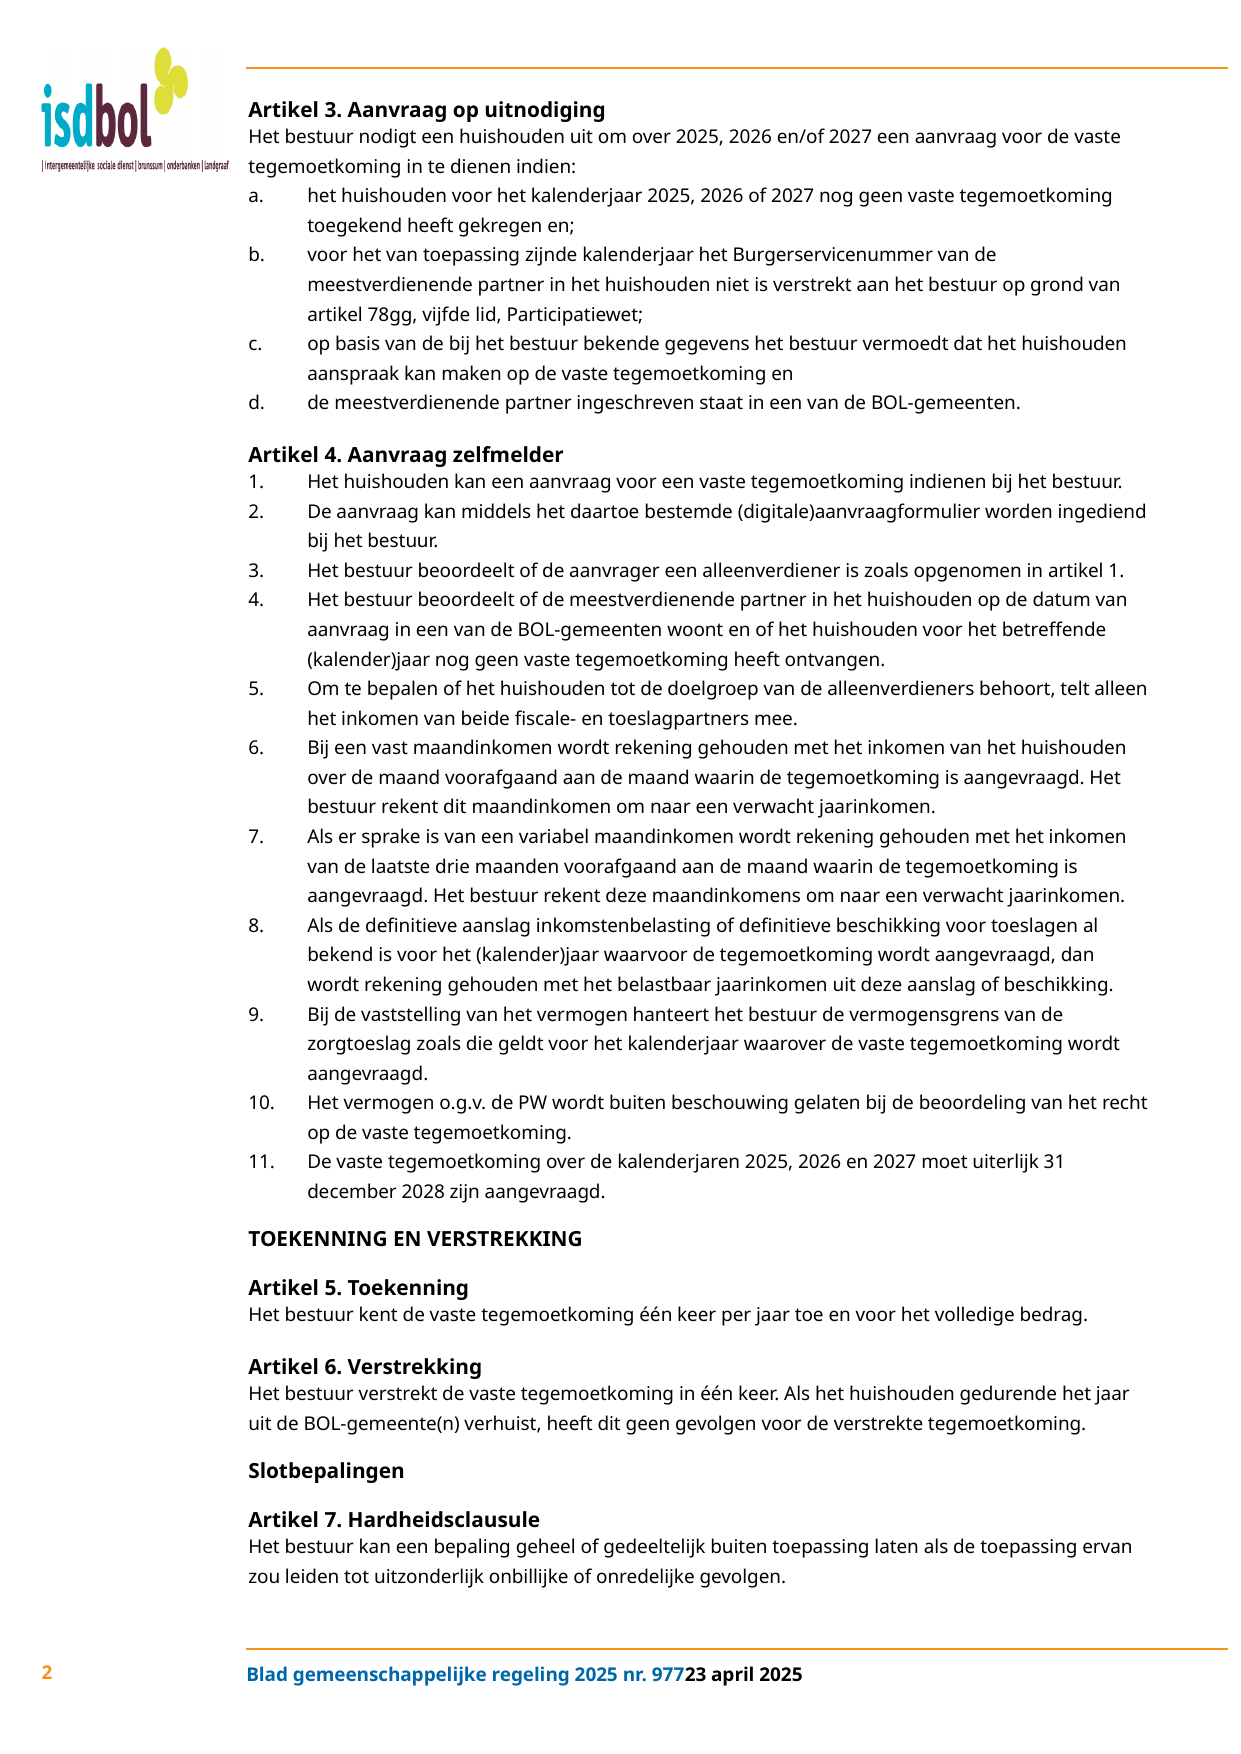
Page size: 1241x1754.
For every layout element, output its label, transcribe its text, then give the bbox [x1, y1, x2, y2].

list Het bestuur beoordeelt of de aanvrager een alleenverdiener is zoals opgenomen in artikel 1. [248, 557, 1152, 583]
picture [41, 47, 231, 172]
text Het bestuur nodigt een huishouden uit om over 2025, 2026 en/of 2027 een aanvraag voor de vaste tegemoetkoming in te dienen indien: [248, 123, 1152, 178]
list Het vermogen o.g.v. de PW wordt buiten beschouwing gelaten bij de beoordeling van het recht op de vaste tegemoetkoming. [248, 1089, 1152, 1145]
text Slotbepalingen [248, 1456, 1152, 1484]
list Het bestuur beoordeelt of de meestverdienende partner in het huishouden op de datum van aanvraag in een van de BOL-gemeenten woont en of het huishouden voor het betreffende (kalender)jaar nog geen vaste tegemoetkoming heeft ontvangen. [248, 587, 1152, 672]
text Het bestuur verstrekt de vaste tegemoetkoming in één keer. Als het huishouden gedurende het jaar uit de BOL-gemeente(n) verhuist, heeft dit geen gevolgen voor de verstrekte tegemoetkoming. [248, 1381, 1152, 1436]
list De vaste tegemoetkoming over de kalenderjaren 2025, 2026 en 2027 moet uiterlijk 31 december 2028 zijn aangevraagd. [248, 1149, 1152, 1204]
list op basis van de bij het bestuur bekende gegevens het bestuur vermoedt dat het huishouden aanspraak kan maken op de vaste tegemoetkoming en [248, 330, 1152, 386]
text Artikel 4. Aanvraag zelfmelder [248, 440, 1152, 468]
list Als de definitieve aanslag inkomstenbelasting of definitieve beschikking voor toeslagen al bekend is voor het (kalender)jaar waarvoor de tegemoetkoming wordt aangevraagd, dan wordt rekening gehouden met het belastbaar jaarinkomen uit deze aanslag of beschikking. [248, 912, 1152, 997]
text Artikel 5. Toekenning [248, 1273, 1152, 1302]
text Artikel 3. Aanvraag op uitnodiging [248, 95, 1152, 123]
text Artikel 6. Verstrekking [248, 1352, 1152, 1381]
list De aanvraag kan middels het daartoe bestemde (digitale)aanvraagformulier worden ingediend bij het bestuur. [248, 498, 1152, 553]
list Om te bepalen of het huishouden tot de doelgroep van de alleenverdieners behoort, telt alleen het inkomen van beide fiscale- en toeslagpartners mee. [248, 675, 1152, 731]
list voor het van toepassing zijnde kalenderjaar het Burgerservicenummer van de meestverdienende partner in het huishouden niet is verstrekt aan het bestuur op grond van artikel 78gg, vijfde lid, Participatiewet; [248, 242, 1152, 326]
list Bij de vaststelling van het vermogen hanteert het bestuur de vermogensgrens van de zorgtoeslag zoals die geldt voor het kalenderjaar waarover de vaste tegemoetkoming wordt aangevraagd. [248, 1001, 1152, 1086]
list Bij een vast maandinkomen wordt rekening gehouden met het inkomen van het huishouden over de maand voorafgaand aan de maand waarin de tegemoetkoming is aangevraagd. Het bestuur rekent dit maandinkomen om naar een verwacht jaarinkomen. [248, 734, 1152, 819]
list de meestverdienende partner ingeschreven staat in een van de BOL-gemeenten. [248, 389, 1152, 415]
list het huishouden voor het kalenderjaar 2025, 2026 of 2027 nog geen vaste tegemoetkoming toegekend heeft gekregen en; [248, 182, 1152, 238]
text Artikel 7. Hardheidsclausule [248, 1505, 1152, 1533]
text TOEKENNING EN VERSTREKKING [248, 1224, 1152, 1252]
text Het bestuur kent de vaste tegemoetkoming één keer per jaar toe en voor het volledige bedrag. [248, 1302, 1152, 1327]
text Het bestuur kan een bepaling geheel of gedeeltelijk buiten toepassing laten als de toepassing ervan zou leiden tot uitzonderlijk onbillijke of onredelijke gevolgen. [248, 1533, 1152, 1589]
list Als er sprake is van een variabel maandinkomen wordt rekening gehouden met het inkomen van de laatste drie maanden voorafgaand aan de maand waarin de tegemoetkoming is aangevraagd. Het bestuur rekent deze maandinkomens om naar een verwacht jaarinkomen. [248, 823, 1152, 908]
list Het huishouden kan een aanvraag voor een vaste tegemoetkoming indienen bij het bestuur. [248, 468, 1152, 494]
